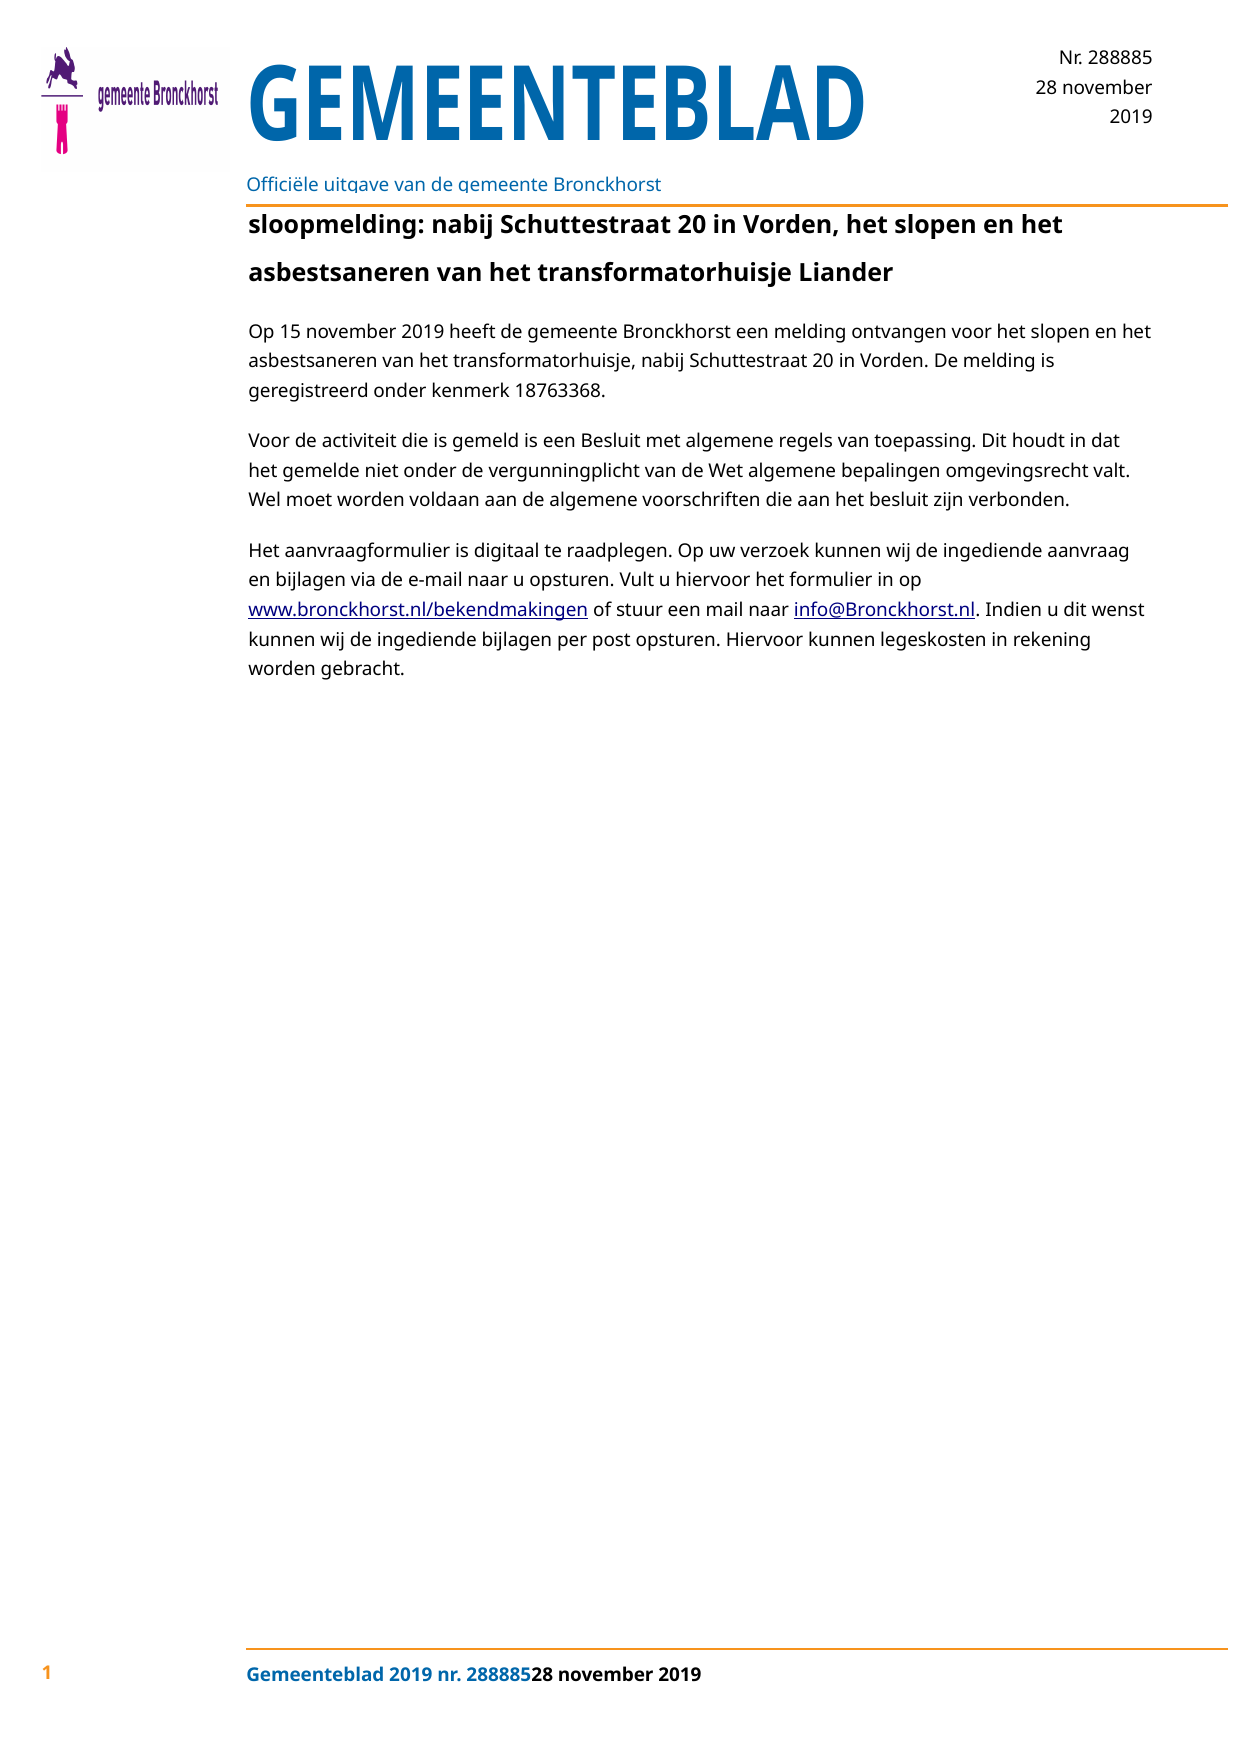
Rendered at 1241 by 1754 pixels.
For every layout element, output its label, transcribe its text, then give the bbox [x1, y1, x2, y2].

text Voor de activiteit die is gemeld is een Besluit met algemene regels van toepassing. Dit houdt in dat het gemelde niet onder de vergunningplicht van de Wet algemene bepalingen omgevingsrecht valt. Wel moet worden voldaan aan de algemene voorschriften die aan het besluit zijn verbonden. [248, 427, 1152, 512]
text Het aanvraagformulier is digitaal te raadplegen. Op uw verzoek kunnen wij de ingediende aanvraag en bijlagen via de e-mail naar u opsturen. Vult u hiervoor het formulier in op www.bronckhorst.nl/bekendmakingen of stuur een mail naar info@Bronckhorst.nl. Indien u dit wenst kunnen wij de ingediende bijlagen per post opsturen. Hiervoor kunnen legeskosten in rekening worden gebracht. [248, 537, 1152, 681]
text sloopmelding: nabij Schuttestraat 20 in Vorden, het slopen en het asbestsaneren van het transformatorhuisje Liander [248, 207, 1152, 288]
picture [41, 47, 231, 172]
text Op 15 november 2019 heeft de gemeente Bronckhorst een melding ontvangen voor het slopen en het asbestsaneren van het transformatorhuisje, nabij Schuttestraat 20 in Vorden. De melding is geregistreerd onder kenmerk 18763368. [248, 318, 1152, 403]
